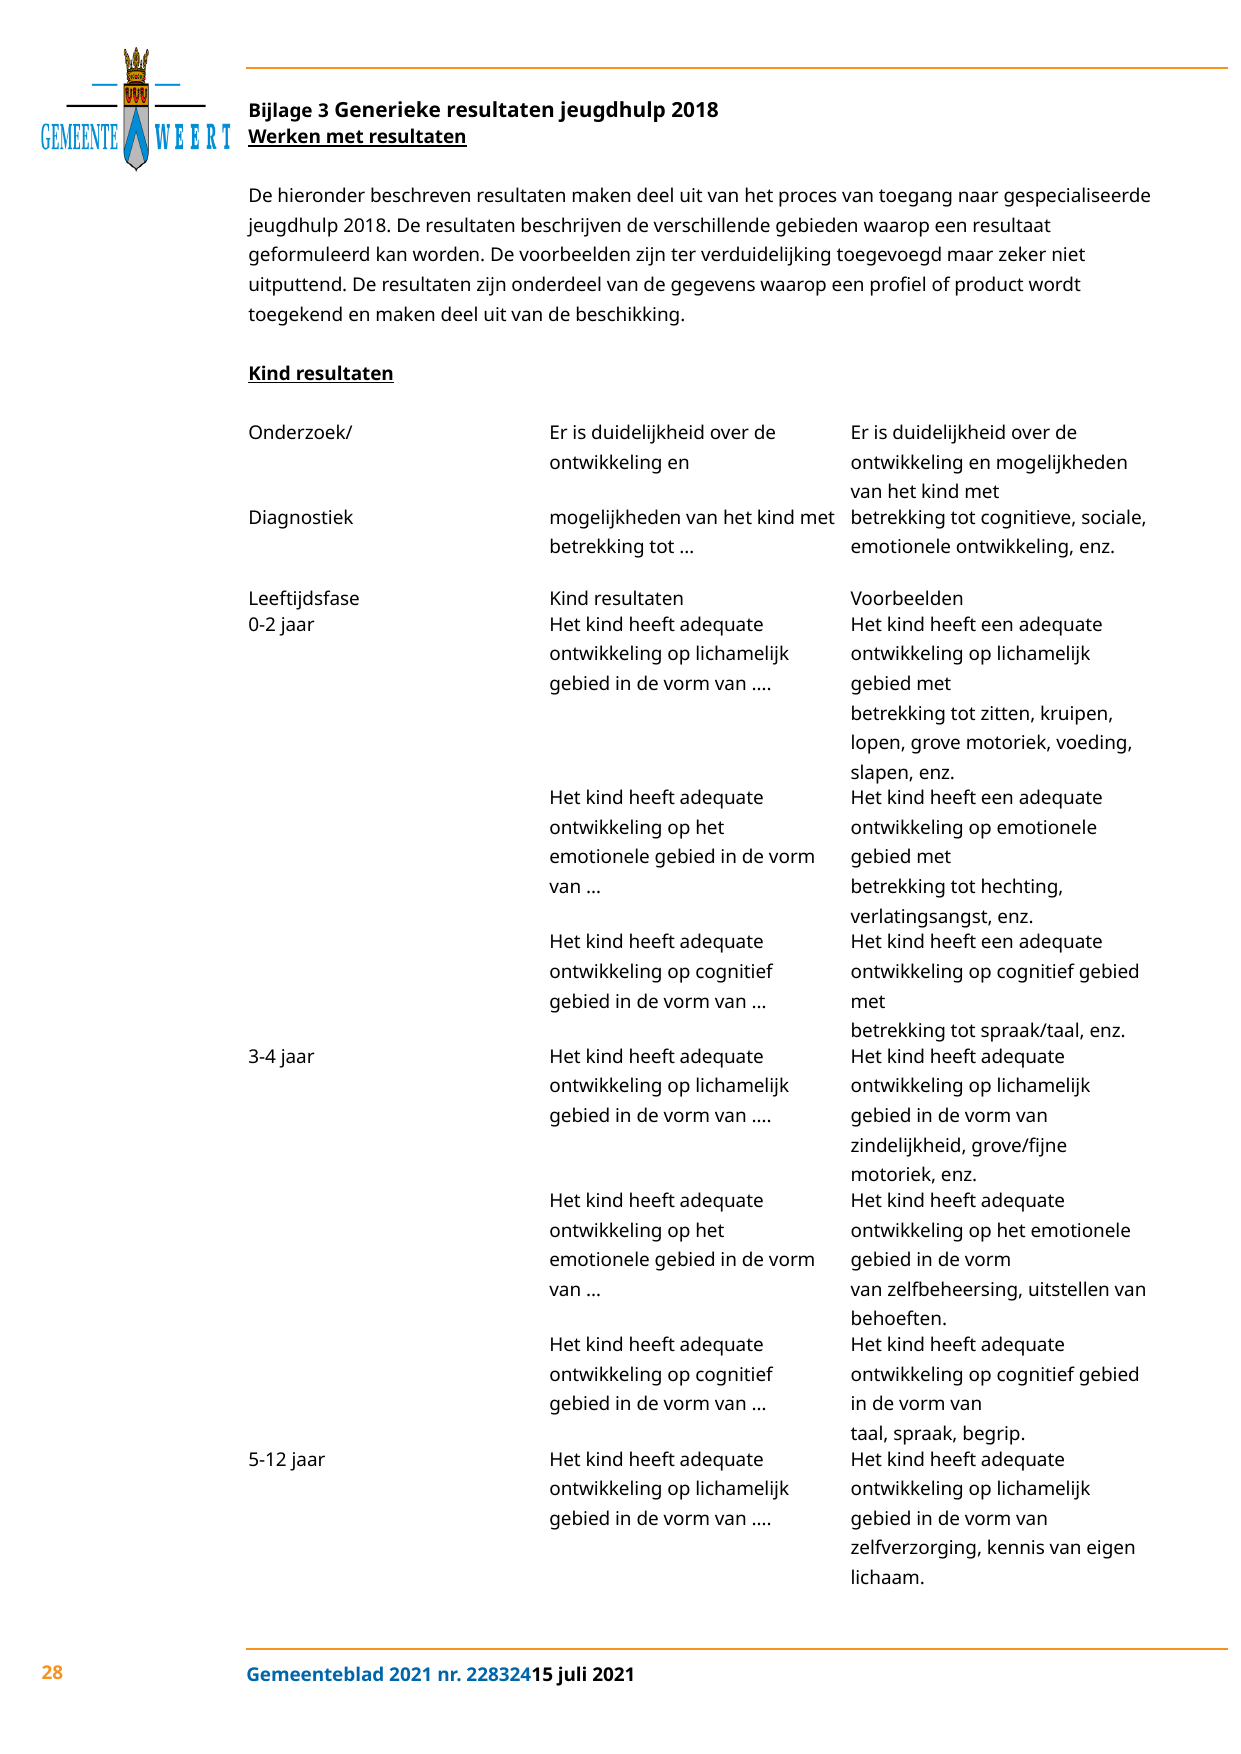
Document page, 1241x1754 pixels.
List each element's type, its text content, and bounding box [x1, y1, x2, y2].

table_cell Het kind heeft adequate ontwikkeling op lichamelijk gebied in de vorm van …. [549, 611, 850, 784]
table_cell betrekking tot cognitieve, sociale, emotionele ontwikkeling, enz. [850, 504, 1152, 559]
table_cell Het kind heeft adequate ontwikkeling op het emotionele gebied in de vorm van … [549, 1187, 850, 1331]
table_cell Leeftijdsfase [248, 585, 549, 611]
table_cell Voorbeelden [850, 585, 1152, 611]
text De hieronder beschreven resultaten maken deel uit van het proces van toegang naar gespecialiseerde jeugdhulp 2018. De resultaten beschrijven de verschillende gebieden waarop een resultaat geformuleerd kan worden. De voorbeelden zijn ter verduidelijking toegevoegd maar zeker niet uitputtend. De resultaten zijn onderdeel van de gegevens waarop een profiel of product wordt toegekend en maken deel uit van de beschikking. [248, 182, 1152, 327]
text Werken met resultaten [248, 123, 1152, 149]
table_cell Het kind heeft adequate ontwikkeling op cognitief gebied in de vorm van … [549, 929, 850, 1043]
table_cell [248, 560, 549, 585]
table_cell Het kind heeft adequate ontwikkeling op het emotionele gebied in de vorm van zelfbeheersing, uitstellen van behoeften. [850, 1187, 1152, 1331]
table_cell Het kind heeft adequate ontwikkeling op het emotionele gebied in de vorm van … [549, 785, 850, 929]
text Kind resultaten [248, 360, 1152, 386]
table_cell Het kind heeft een adequate ontwikkeling op cognitief gebied met betrekking tot spraak/taal, enz. [850, 929, 1152, 1043]
table_cell 3-4 jaar [248, 1043, 549, 1187]
table_cell [549, 560, 850, 585]
table_cell Diagnostiek [248, 504, 549, 559]
table_cell [248, 1331, 549, 1446]
picture [41, 47, 231, 172]
table_cell 5-12 jaar [248, 1446, 549, 1590]
table_cell mogelijkheden van het kind met betrekking tot … [549, 504, 850, 559]
table_cell [850, 560, 1152, 585]
table_cell Het kind heeft een adequate ontwikkeling op lichamelijk gebied met betrekking tot zitten, kruipen, lopen, grove motoriek, voeding, slapen, enz. [850, 611, 1152, 784]
table_cell Het kind heeft adequate ontwikkeling op cognitief gebied in de vorm van taal, spraak, begrip. [850, 1331, 1152, 1446]
table_cell [248, 785, 549, 929]
table_header Onderzoek/ [248, 419, 549, 504]
table_cell 0-2 jaar [248, 611, 549, 784]
table_cell Het kind heeft adequate ontwikkeling op lichamelijk gebied in de vorm van zindelijkheid, grove/fijne motoriek, enz. [850, 1043, 1152, 1187]
table_cell Het kind heeft een adequate ontwikkeling op emotionele gebied met betrekking tot hechting, verlatingsangst, enz. [850, 785, 1152, 929]
table_cell [248, 929, 549, 1043]
table_cell Het kind heeft adequate ontwikkeling op lichamelijk gebied in de vorm van …. [549, 1043, 850, 1187]
table_cell Het kind heeft adequate ontwikkeling op cognitief gebied in de vorm van … [549, 1331, 850, 1446]
table_cell Kind resultaten [549, 585, 850, 611]
table_header Er is duidelijkheid over de ontwikkeling en mogelijkheden van het kind met [850, 419, 1152, 504]
table_header Er is duidelijkheid over de ontwikkeling en [549, 419, 850, 504]
table_cell Het kind heeft adequate ontwikkeling op lichamelijk gebied in de vorm van zelfverzorging, kennis van eigen lichaam. [850, 1446, 1152, 1590]
table_cell [248, 1187, 549, 1331]
text Bijlage 3 Generieke resultaten jeugdhulp 2018 [248, 95, 1152, 123]
table_cell Het kind heeft adequate ontwikkeling op lichamelijk gebied in de vorm van …. [549, 1446, 850, 1590]
